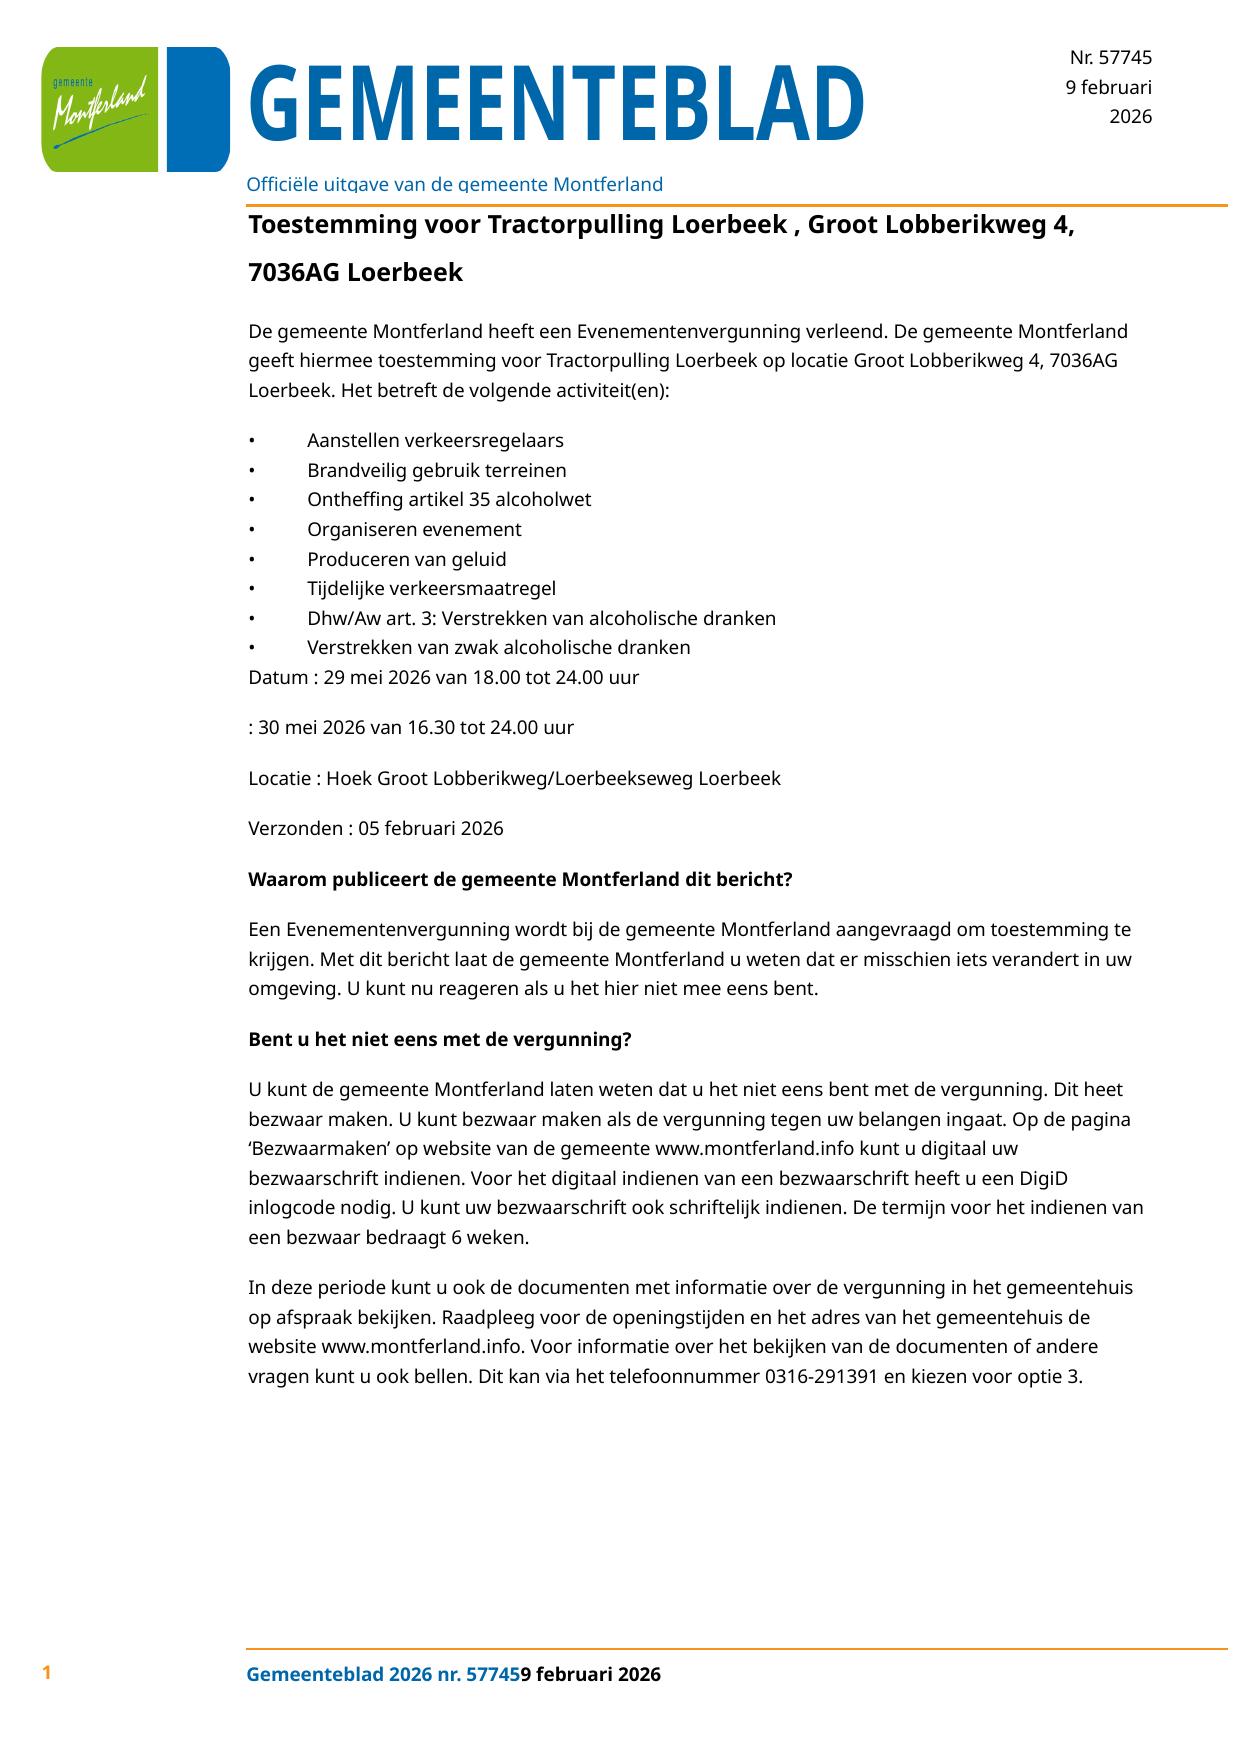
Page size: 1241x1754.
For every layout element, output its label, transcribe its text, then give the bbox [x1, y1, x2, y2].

text Verzonden : 05 februari 2026 [248, 815, 1152, 841]
list Produceren van geluid [248, 546, 1152, 572]
text In deze periode kunt u ook de documenten met informatie over de vergunning in het gemeentehuis op afspraak bekijken. Raadpleeg voor de openingstijden en het adres van het gemeentehuis de website www.montferland.info. Voor informatie over het bekijken van de documenten of andere vragen kunt u ook bellen. Dit kan via het telefoonnummer 0316-291391 en kiezen voor optie 3. [248, 1274, 1152, 1389]
list Verstrekken van zwak alcoholische dranken [248, 634, 1152, 660]
list Brandveilig gebruik terreinen [248, 457, 1152, 483]
text U kunt de gemeente Montferland laten weten dat u het niet eens bent met de vergunning. Dit heet bezwaar maken. U kunt bezwaar maken als de vergunning tegen uw belangen ingaat. Op de pagina ‘Bezwaarmaken’ op website van de gemeente www.montferland.info kunt u digitaal uw bezwaarschrift indienen. Voor het digitaal indienen van een bezwaarschrift heeft u een DigiD inlogcode nodig. U kunt uw bezwaarschrift ook schriftelijk indienen. De termijn voor het indienen van een bezwaar bedraagt 6 weken. [248, 1076, 1152, 1250]
text Een Evenementenvergunning wordt bij de gemeente Montferland aangevraagd om toestemming te krijgen. Met dit bericht laat de gemeente Montferland u weten dat er misschien iets verandert in uw omgeving. U kunt nu reageren als u het hier niet mee eens bent. [248, 916, 1152, 1001]
list Dhw/Aw art. 3: Verstrekken van alcoholische dranken [248, 605, 1152, 631]
list Tijdelijke verkeersmaatregel [248, 575, 1152, 601]
text Datum : 29 mei 2026 van 18.00 tot 24.00 uur [248, 664, 1152, 690]
text : 30 mei 2026 van 16.30 tot 24.00 uur [248, 714, 1152, 740]
list Organiseren evenement [248, 516, 1152, 542]
text De gemeente Montferland heeft een Evenementenvergunning verleend. De gemeente Montferland geeft hiermee toestemming voor Tractorpulling Loerbeek op locatie Groot Lobberikweg 4, 7036AG Loerbeek. Het betreft de volgende activiteit(en): [248, 318, 1152, 403]
list Ontheffing artikel 35 alcoholwet [248, 487, 1152, 512]
text Waarom publiceert de gemeente Montferland dit bericht? [248, 866, 1152, 892]
picture [41, 47, 231, 172]
text Toestemming voor Tractorpulling Loerbeek , Groot Lobberikweg 4, 7036AG Loerbeek [248, 207, 1152, 288]
list Aanstellen verkeersregelaars [248, 427, 1152, 453]
text Bent u het niet eens met de vergunning? [248, 1026, 1152, 1052]
text Locatie : Hoek Groot Lobberikweg/Loerbeekseweg Loerbeek [248, 765, 1152, 791]
